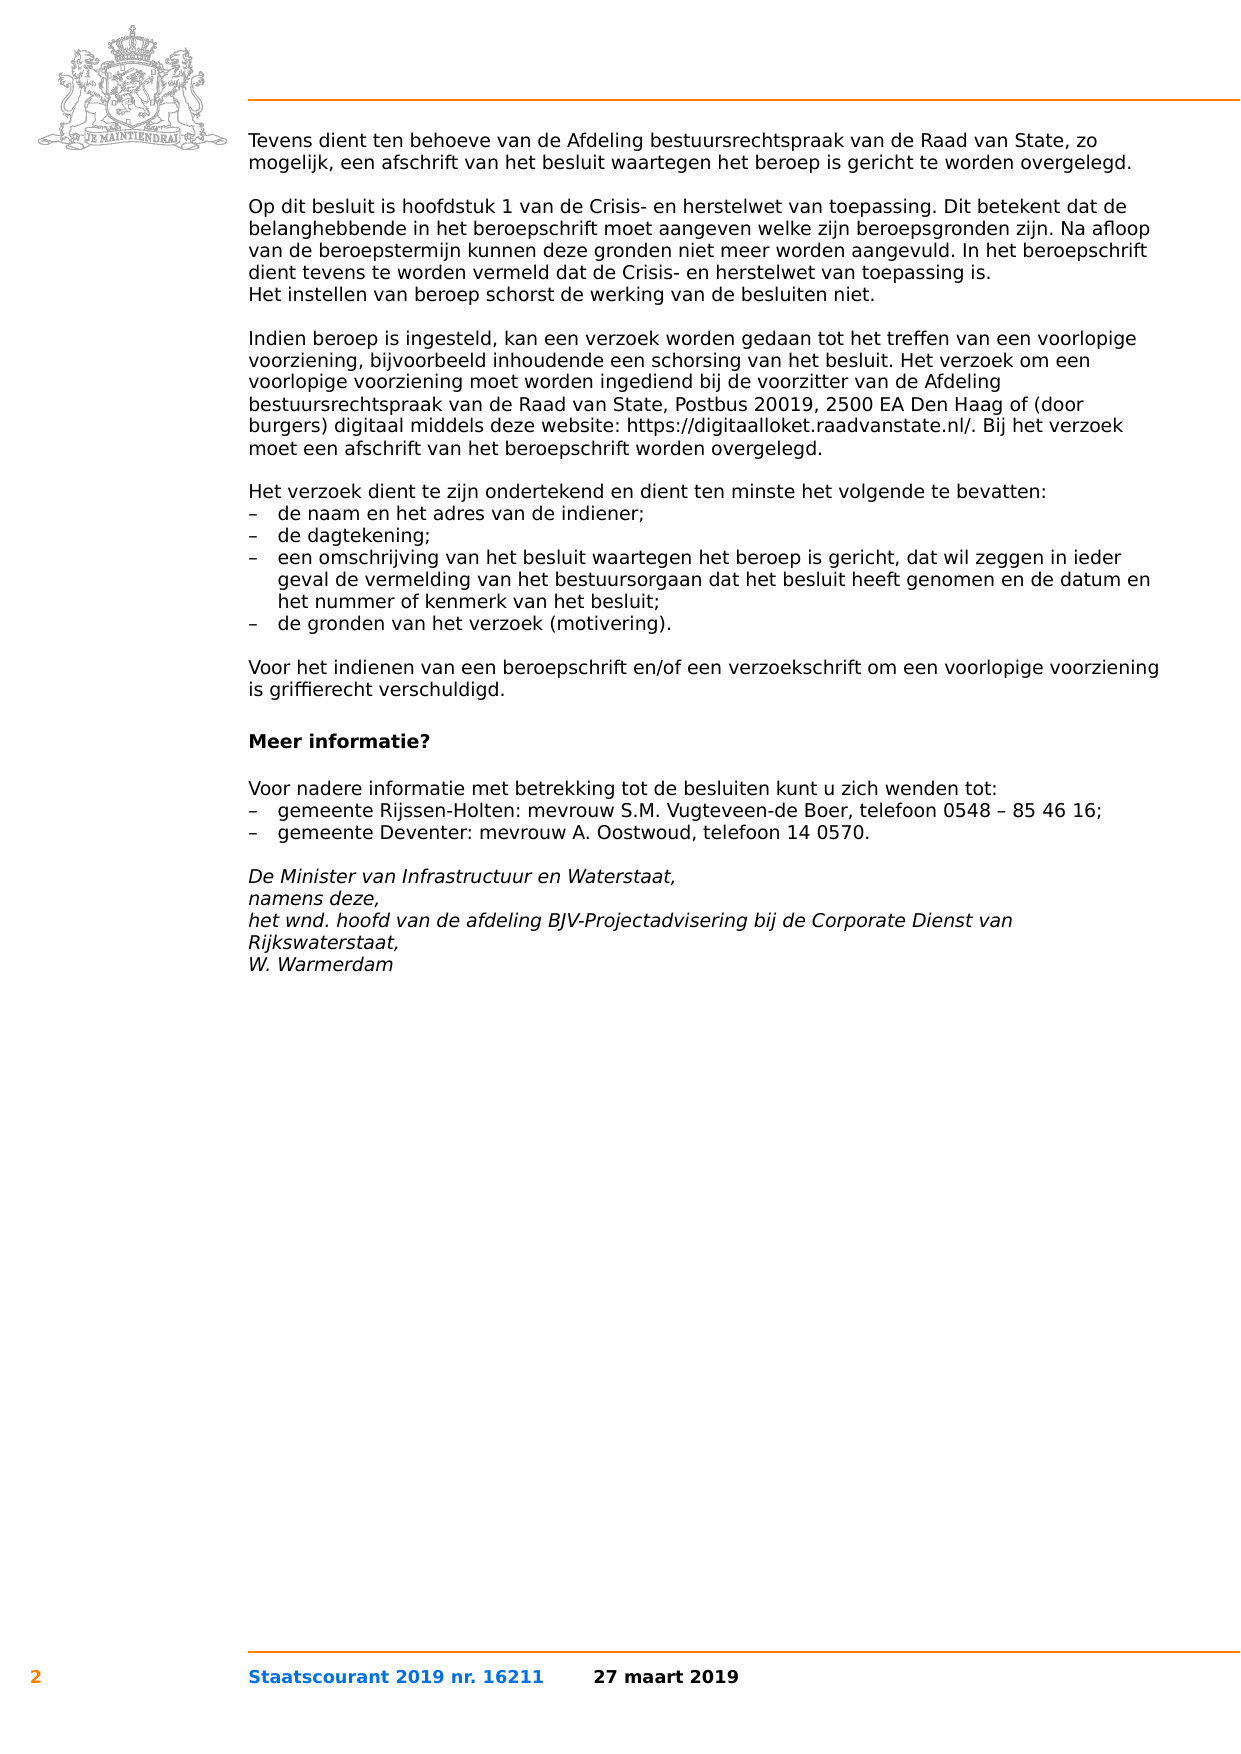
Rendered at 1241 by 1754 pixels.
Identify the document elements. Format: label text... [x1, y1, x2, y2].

text Het instellen van beroep schorst de werking van de besluiten niet. [248, 284, 1163, 306]
text – de gronden van het verzoek (motivering). [248, 613, 1163, 635]
text – de dagtekening; [248, 525, 1163, 547]
picture [38, 25, 227, 150]
text Tevens dient ten behoeve van de Afdeling bestuursrechtspraak van de Raad van State, zo mogelijk, een afschrift van het besluit waartegen het beroep is gericht te worden overgelegd. [248, 130, 1163, 174]
text – gemeente Rijssen-Holten: mevrouw S.M. Vugteveen-de Boer, telefoon 0548 – 85 46 16; [248, 800, 1163, 822]
text Indien beroep is ingesteld, kan een verzoek worden gedaan tot het treffen van een voorlopige voorziening, bijvoorbeeld inhoudende een schorsing van het besluit. Het verzoek om een voorlopige voorziening moet worden ingediend bij de voorzitter van de Afdeling bestuursrechtspraak van de Raad van State, Postbus 20019, 2500 EA Den Haag of (door burgers) digitaal middels deze website: https://digitaalloket.raadvanstate.nl/. Bij het verzoek moet een afschrift van het beroepschrift worden overgelegd. [248, 327, 1163, 459]
text Voor nadere informatie met betrekking tot de besluiten kunt u zich wenden tot: [248, 778, 1163, 800]
text – een omschrijving van het besluit waartegen het beroep is gericht, dat wil zeggen in ieder geval de vermelding van het bestuursorgaan dat het besluit heeft genomen en de datum en het nummer of kenmerk van het besluit; [248, 547, 1163, 613]
text – gemeente Deventer: mevrouw A. Oostwoud, telefoon 14 0570. [248, 822, 1163, 844]
text Op dit besluit is hoofdstuk 1 van de Crisis- en herstelwet van toepassing. Dit betekent dat de belanghebbende in het beroepschrift moet aangeven welke zijn beroepsgronden zijn. Na afloop van de beroepstermijn kunnen deze gronden niet meer worden aangevuld. In het beroepschrift dient tevens te worden vermeld dat de Crisis- en herstelwet van toepassing is. [248, 196, 1163, 284]
text De Minister van Infrastructuur en Waterstaat, namens deze, het wnd. hoofd van de afdeling BJV-Projectadvisering bij de Corporate Dienst van Rijkswaterstaat, W. Warmerdam [248, 866, 1163, 976]
subtitle Meer informatie? [248, 731, 1163, 753]
text Voor het indienen van een beroepschrift en/of een verzoekschrift om een voorlopige voorziening is griffierecht verschuldigd. [248, 657, 1163, 701]
text – de naam en het adres van de indiener; [248, 503, 1163, 525]
text Het verzoek dient te zijn ondertekend en dient ten minste het volgende te bevatten: [248, 481, 1163, 503]
